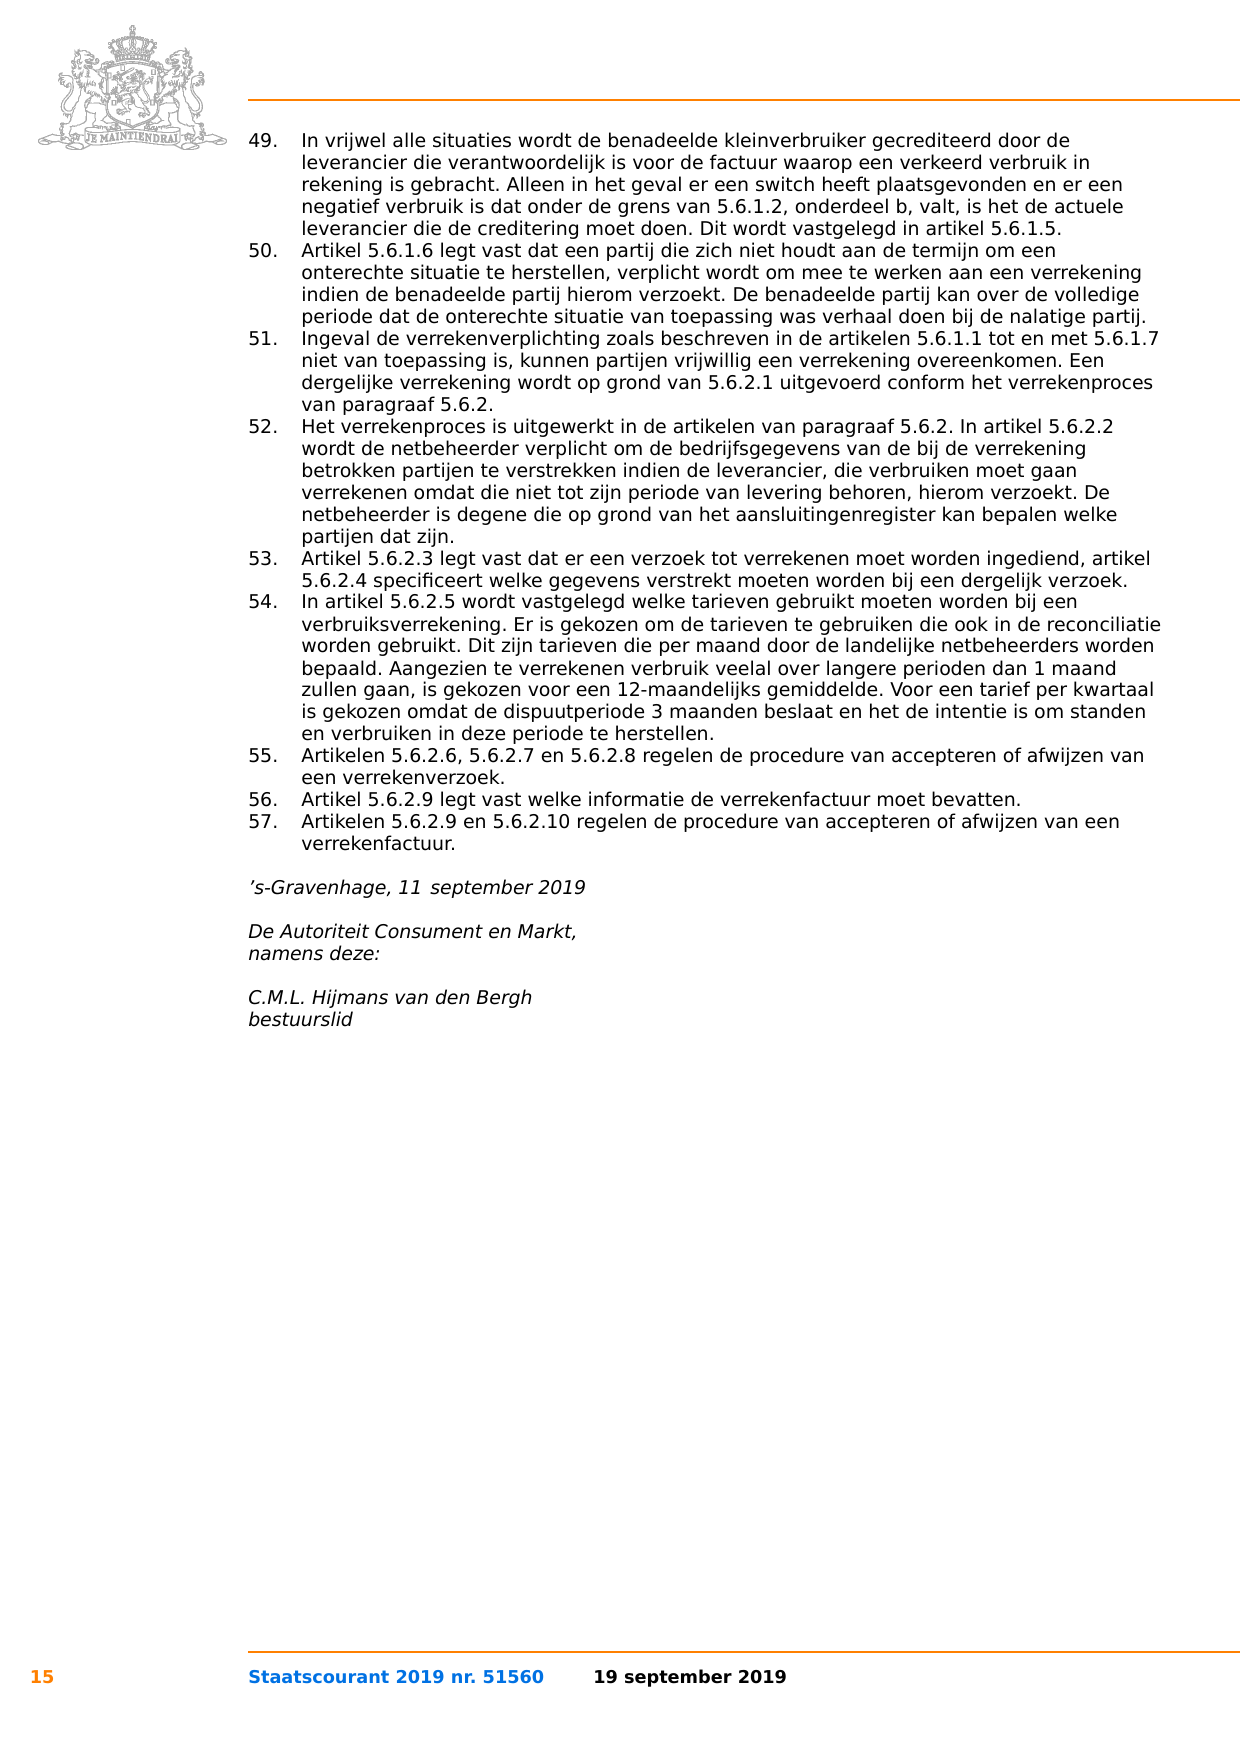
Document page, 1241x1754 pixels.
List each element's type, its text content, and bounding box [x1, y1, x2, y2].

text 57. Artikelen 5.6.2.9 en 5.6.2.10 regelen de procedure van accepteren of afwijzen van een verrekenfactuur. [248, 811, 1163, 855]
text 56. Artikel 5.6.2.9 legt vast welke informatie de verrekenfactuur moet bevatten. [248, 789, 1163, 811]
text De Autoriteit Consument en Markt, namens deze: C.M.L. Hijmans van den Bergh bestuurslid [248, 921, 1163, 1031]
text 50. Artikel 5.6.1.6 legt vast dat een partij die zich niet houdt aan de termijn om een onterechte situatie te herstellen, verplicht wordt om mee te werken aan een verrekening indien de benadeelde partij hierom verzoekt. De benadeelde partij kan over de volledige periode dat de onterechte situatie van toepassing was verhaal doen bij de nalatige partij. [248, 240, 1163, 328]
text 52. Het verrekenproces is uitgewerkt in de artikelen van paragraaf 5.6.2. In artikel 5.6.2.2 wordt de netbeheerder verplicht om de bedrijfsgegevens van de bij de verrekening betrokken partijen te verstrekken indien de leverancier, die verbruiken moet gaan verrekenen omdat die niet tot zijn periode van levering behoren, hierom verzoekt. De netbeheerder is degene die op grond van het aansluitingenregister kan bepalen welke partijen dat zijn. [248, 416, 1163, 547]
text 55. Artikelen 5.6.2.6, 5.6.2.7 en 5.6.2.8 regelen de procedure van accepteren of afwijzen van een verrekenverzoek. [248, 745, 1163, 789]
text 51. Ingeval de verrekenverplichting zoals beschreven in de artikelen 5.6.1.1 tot en met 5.6.1.7 niet van toepassing is, kunnen partijen vrijwillig een verrekening overeenkomen. Een dergelijke verrekening wordt op grond van 5.6.2.1 uitgevoerd conform het verrekenproces van paragraaf 5.6.2. [248, 328, 1163, 416]
text ’s-Gravenhage, 11 september 2019 [248, 877, 1163, 899]
text 49. In vrijwel alle situaties wordt de benadeelde kleinverbruiker gecrediteerd door de leverancier die verantwoordelijk is voor de factuur waarop een verkeerd verbruik in rekening is gebracht. Alleen in het geval er een switch heeft plaatsgevonden en er een negatief verbruik is dat onder de grens van 5.6.1.2, onderdeel b, valt, is het de actuele leverancier die de creditering moet doen. Dit wordt vastgelegd in artikel 5.6.1.5. [248, 130, 1163, 240]
text 53. Artikel 5.6.2.3 legt vast dat er een verzoek tot verrekenen moet worden ingediend, artikel 5.6.2.4 specificeert welke gegevens verstrekt moeten worden bij een dergelijk verzoek. [248, 547, 1163, 591]
text 54. In artikel 5.6.2.5 wordt vastgelegd welke tarieven gebruikt moeten worden bij een verbruiksverrekening. Er is gekozen om de tarieven te gebruiken die ook in de reconciliatie worden gebruikt. Dit zijn tarieven die per maand door de landelijke netbeheerders worden bepaald. Aangezien te verrekenen verbruik veelal over langere perioden dan 1 maand zullen gaan, is gekozen voor een 12-maandelijks gemiddelde. Voor een tarief per kwartaal is gekozen omdat de dispuutperiode 3 maanden beslaat en het de intentie is om standen en verbruiken in deze periode te herstellen. [248, 591, 1163, 745]
picture [38, 25, 227, 150]
